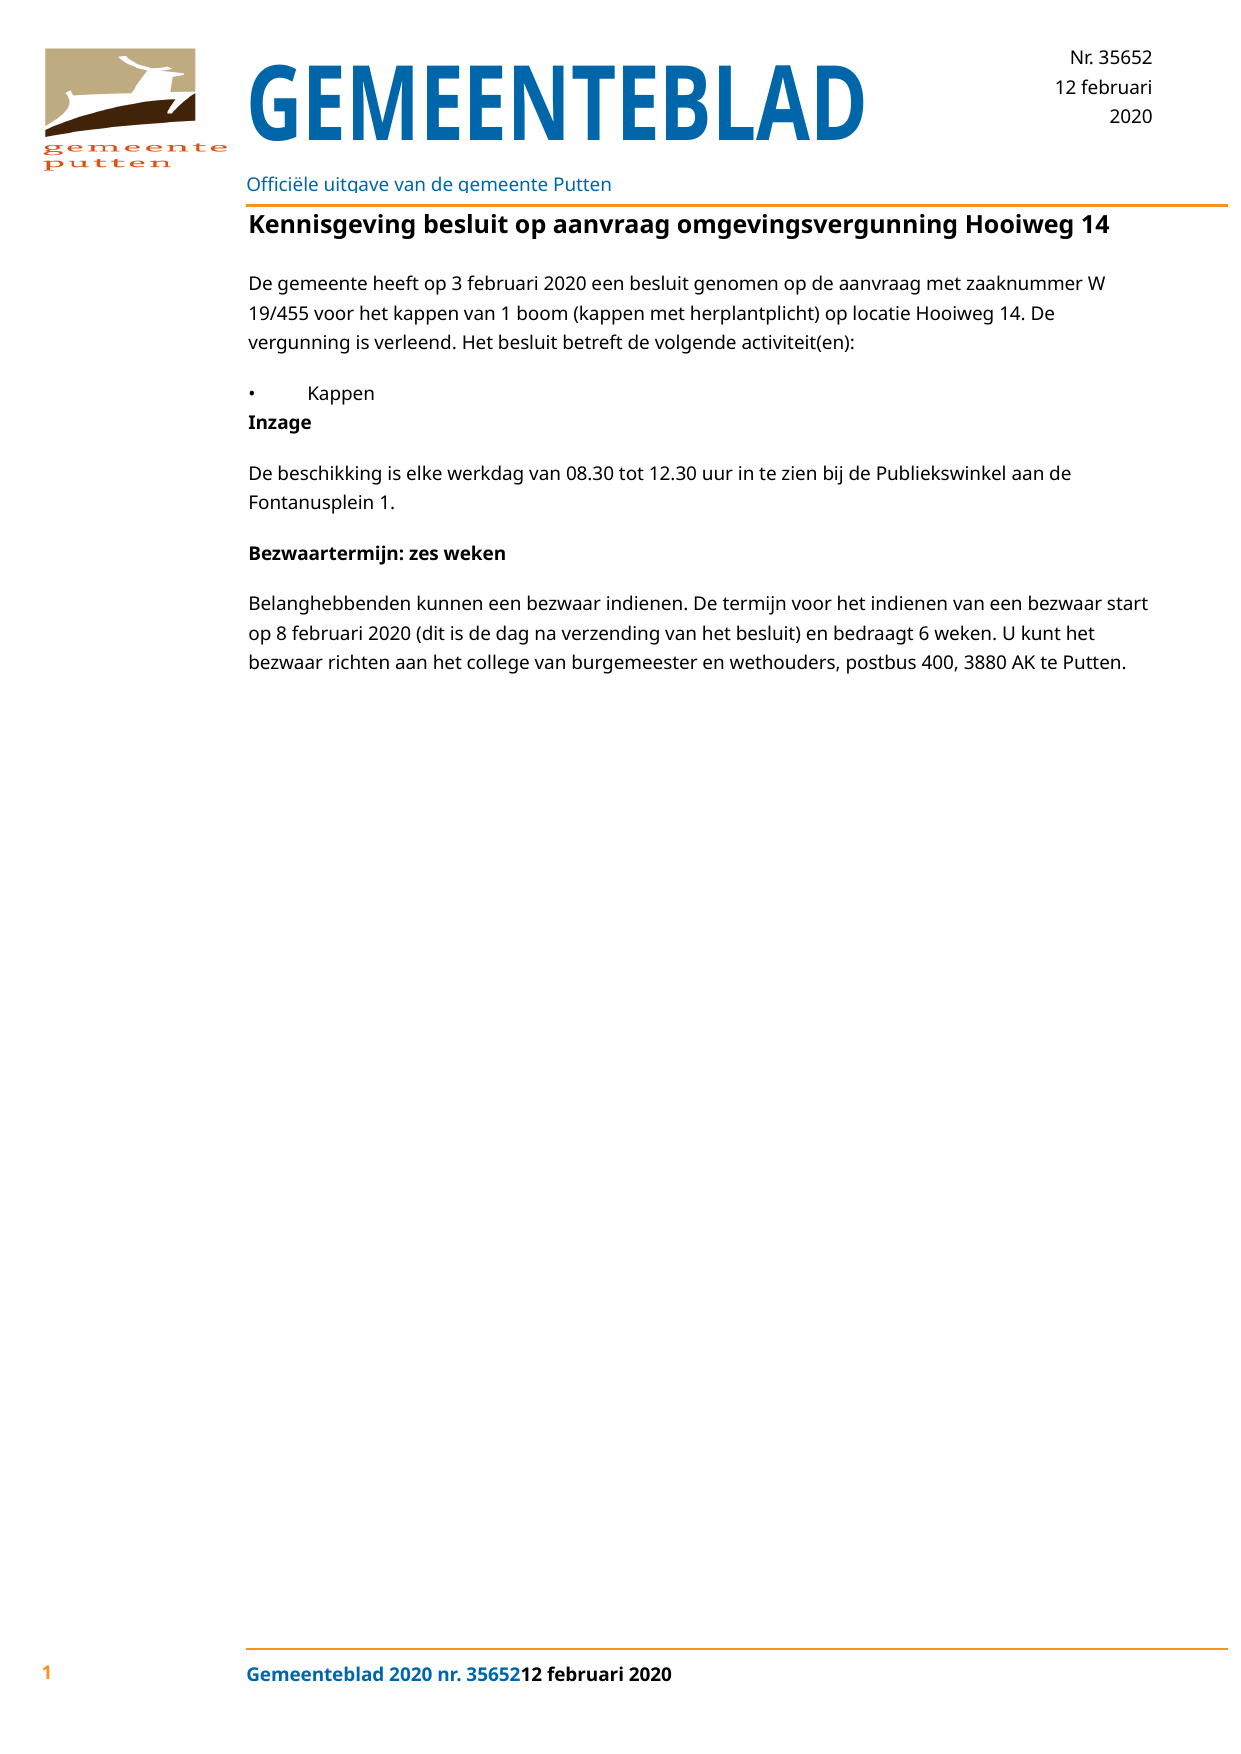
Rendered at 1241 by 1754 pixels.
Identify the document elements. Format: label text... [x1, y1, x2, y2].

text Bezwaartermijn: zes weken [248, 540, 1152, 566]
text Belanghebbenden kunnen een bezwaar indienen. De termijn voor het indienen van een bezwaar start op 8 februari 2020 (dit is de dag na verzending van het besluit) en bedraagt 6 weken. U kunt het bezwaar richten aan het college van burgemeester en wethouders, postbus 400, 3880 AK te Putten. [248, 590, 1152, 675]
text De gemeente heeft op 3 februari 2020 een besluit genomen op de aanvraag met zaaknummer W 19/455 voor het kappen van 1 boom (kappen met herplantplicht) op locatie Hooiweg 14. De vergunning is verleend. Het besluit betreft de volgende activiteit(en): [248, 270, 1152, 355]
text Inzage [248, 409, 1152, 435]
text De beschikking is elke werkdag van 08.30 tot 12.30 uur in te zien bij de Publiekswinkel aan de Fontanusplein 1. [248, 460, 1152, 515]
picture [41, 47, 231, 172]
list Kappen [248, 380, 1152, 406]
text Kennisgeving besluit op aanvraag omgevingsvergunning Hooiweg 14 [248, 207, 1152, 241]
